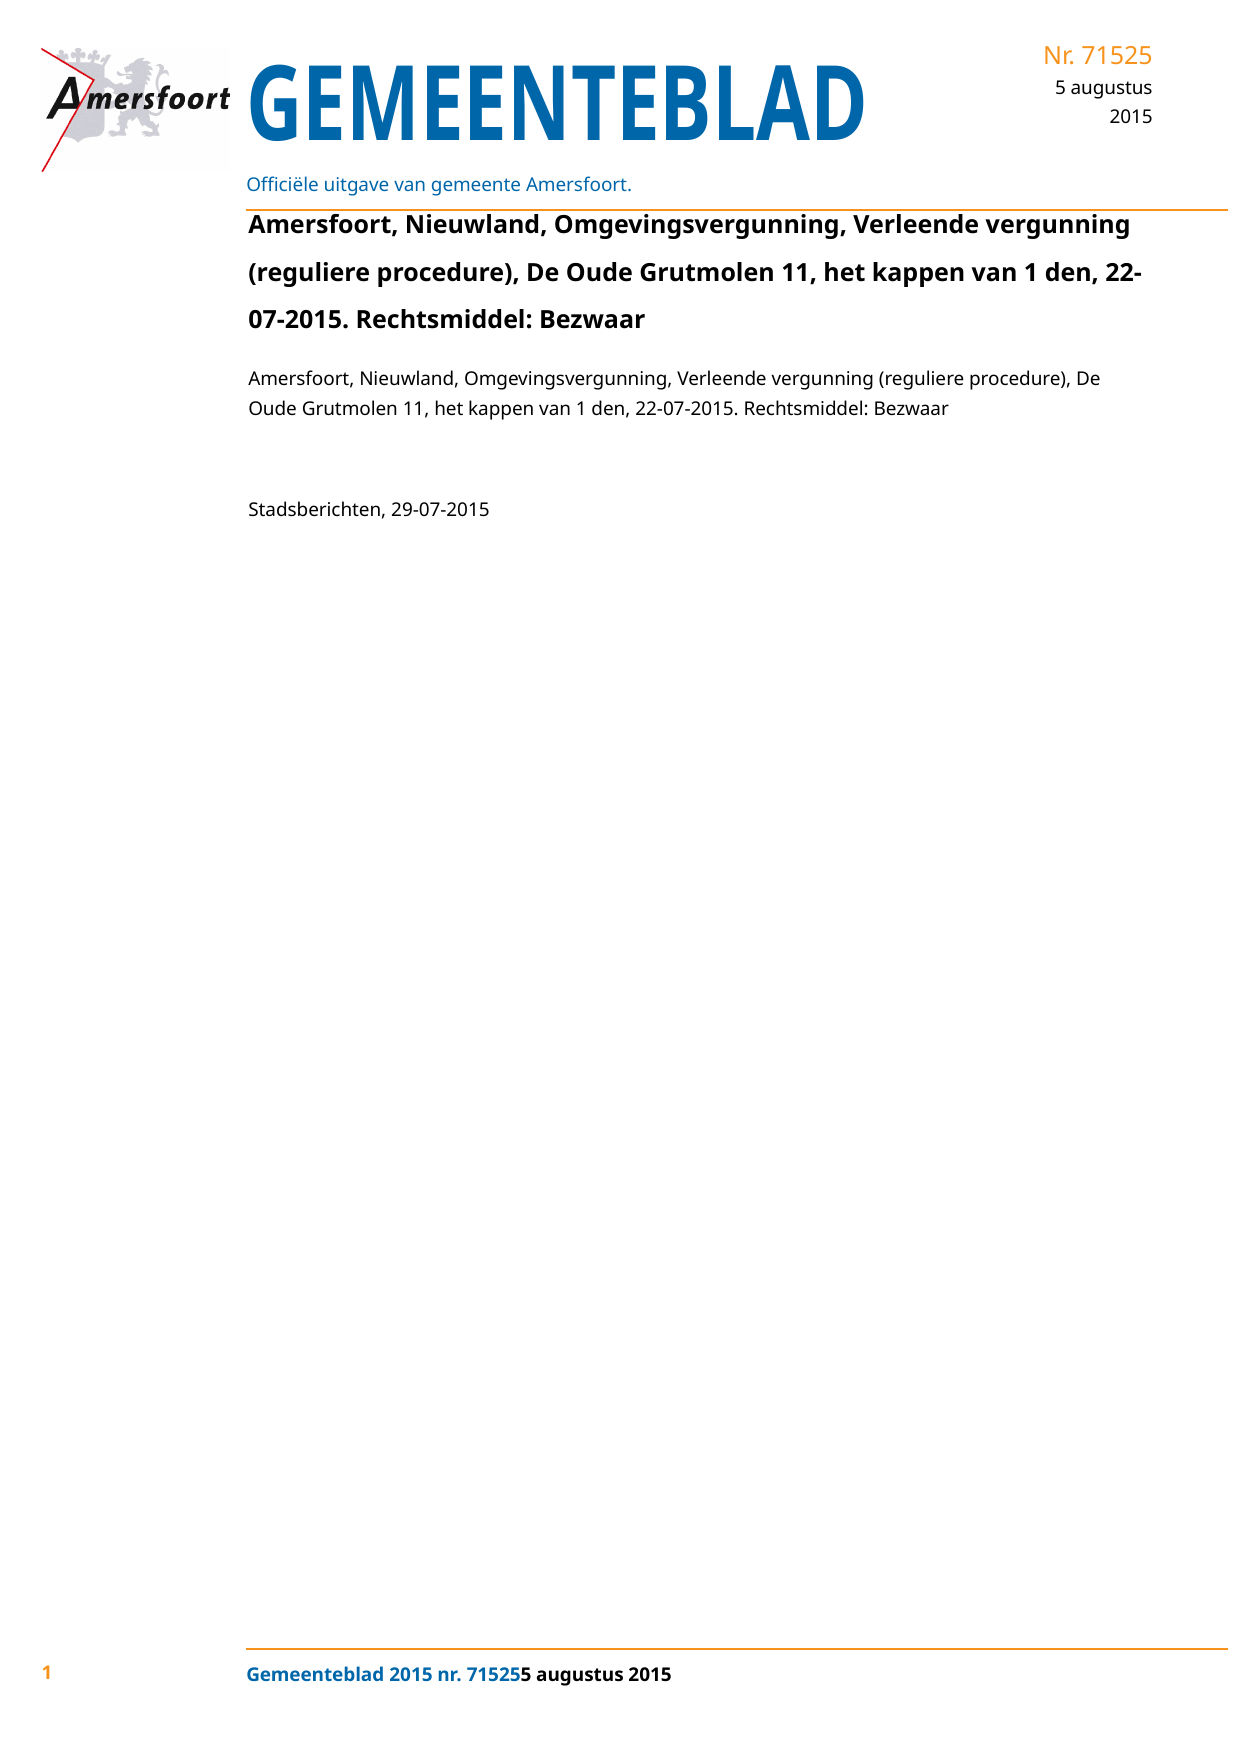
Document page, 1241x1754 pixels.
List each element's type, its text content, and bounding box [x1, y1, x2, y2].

picture [41, 47, 231, 172]
text Amersfoort, Nieuwland, Omgevingsvergunning, Verleende vergunning (reguliere procedure), De Oude Grutmolen 11, het kappen van 1 den, 22-07-2015. Rechtsmiddel: Bezwaar [248, 366, 1152, 421]
text Amersfoort, Nieuwland, Omgevingsvergunning, Verleende vergunning (reguliere procedure), De Oude Grutmolen 11, het kappen van 1 den, 22-07-2015. Rechtsmiddel: Bezwaar [248, 211, 1152, 336]
text Stadsberichten, 29-07-2015 [248, 496, 1152, 522]
